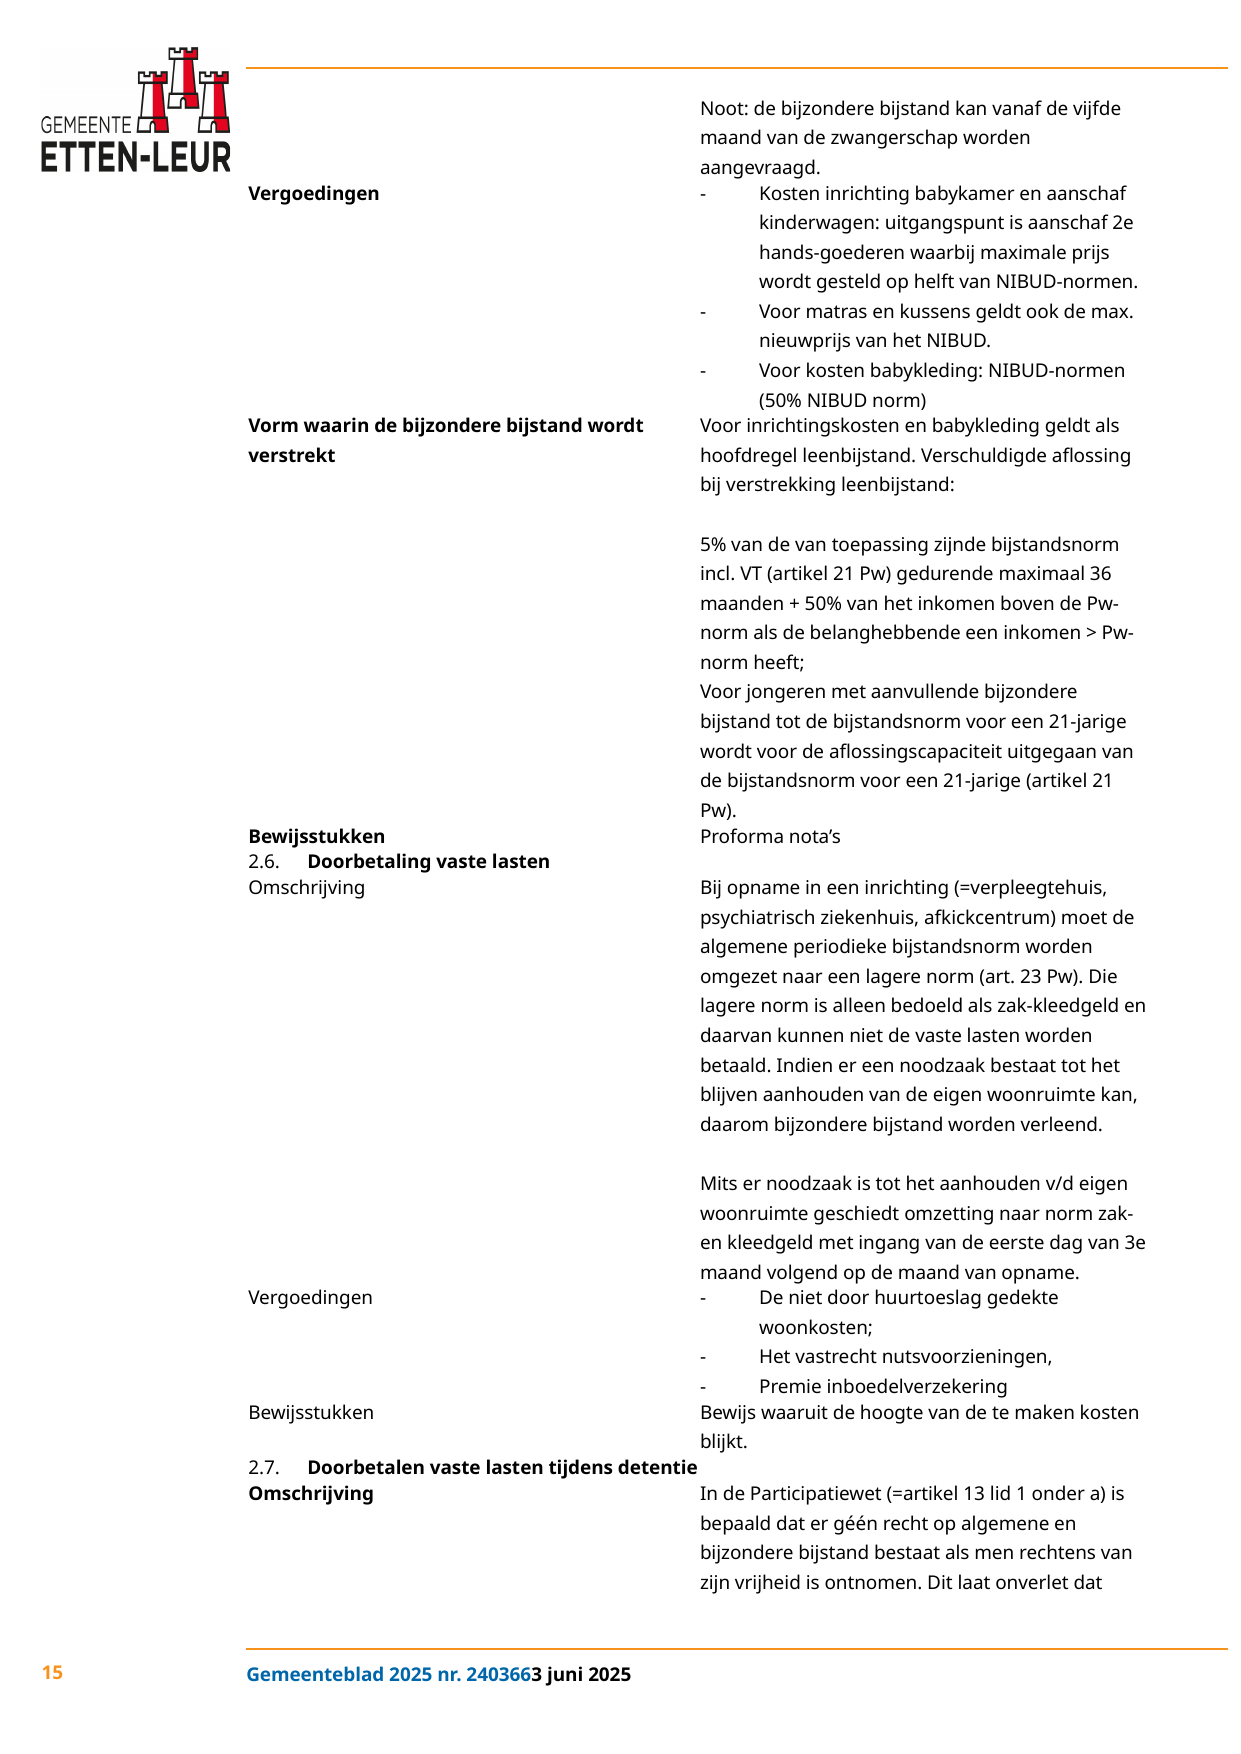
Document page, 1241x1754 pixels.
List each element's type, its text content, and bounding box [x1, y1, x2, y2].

table_cell Bij opname in een inrichting (=verpleegtehuis, psychiatrisch ziekenhuis, afkickcentrum) moet de algemene periodieke bijstandsnorm worden omgezet naar een lagere norm (art. 23 Pw). Die lagere norm is alleen bedoeld als zak-kleedgeld en daarvan kunnen niet de vaste lasten worden betaald. Indien er een noodzaak bestaat tot het blijven aanhouden van de eigen woonruimte kan, daarom bijzondere bijstand worden verleend. Mits er noodzaak is tot het aanhouden v/d eigen woonruimte geschiedt omzetting naar norm zak- en kleedgeld met ingang van de eerste dag van 3e maand volgend op de maand van opname. [700, 874, 1152, 1284]
table_cell Bewijsstukken [248, 823, 700, 848]
table_cell [248, 95, 700, 180]
picture [41, 47, 231, 172]
table_cell Bewijsstukken [248, 1399, 700, 1454]
table_cell Kosten inrichting babykamer en aanschaf kinderwagen: uitgangspunt is aanschaf 2e hands-goederen waarbij maximale prijs wordt gesteld op helft van NIBUD-normen. Voor matras en kussens geldt ook de max. nieuwprijs van het NIBUD. Voor kosten babykleding: NIBUD-normen (50% NIBUD norm) [700, 180, 1152, 412]
table_cell Noot: de bijzondere bijstand kan vanaf de vijfde maand van de zwangerschap worden aangevraagd. [700, 95, 1152, 180]
table_cell De niet door huurtoeslag gedekte woonkosten; Het vastrecht nutsvoorzieningen, Premie inboedelverzekering [700, 1285, 1152, 1399]
table_cell Omschrijving [248, 1480, 700, 1594]
table_cell In de Participatiewet (=artikel 13 lid 1 onder a) is bepaald dat er géén recht op algemene en bijzondere bijstand bestaat als men rechtens van zijn vrijheid is ontnomen. Dit laat onverlet dat [700, 1480, 1152, 1594]
table_cell Vorm waarin de bijzondere bijstand wordt verstrekt [248, 413, 700, 823]
table_cell Voor inrichtingskosten en babykleding geldt als hoofdregel leenbijstand. Verschuldigde aflossing bij verstrekking leenbijstand: 5% van de van toepassing zijnde bijstandsnorm incl. VT (artikel 21 Pw) gedurende maximaal 36 maanden + 50% van het inkomen boven de Pw-norm als de belanghebbende een inkomen > Pw-norm heeft; Voor jongeren met aanvullende bijzondere bijstand tot de bijstandsnorm voor een 21-jarige wordt voor de aflossingscapaciteit uitgegaan van de bijstandsnorm voor een 21-jarige (artikel 21 Pw). [700, 413, 1152, 823]
table_cell Omschrijving [248, 874, 700, 1284]
table_cell Proforma nota’s [700, 823, 1152, 848]
table_cell Doorbetalen vaste lasten tijdens detentie [248, 1454, 1152, 1480]
table_cell Vergoedingen [248, 1285, 700, 1399]
table_cell Vergoedingen [248, 180, 700, 412]
table_cell Doorbetaling vaste lasten [248, 849, 1152, 874]
table_cell Bewijs waaruit de hoogte van de te maken kosten blijkt. [700, 1399, 1152, 1454]
